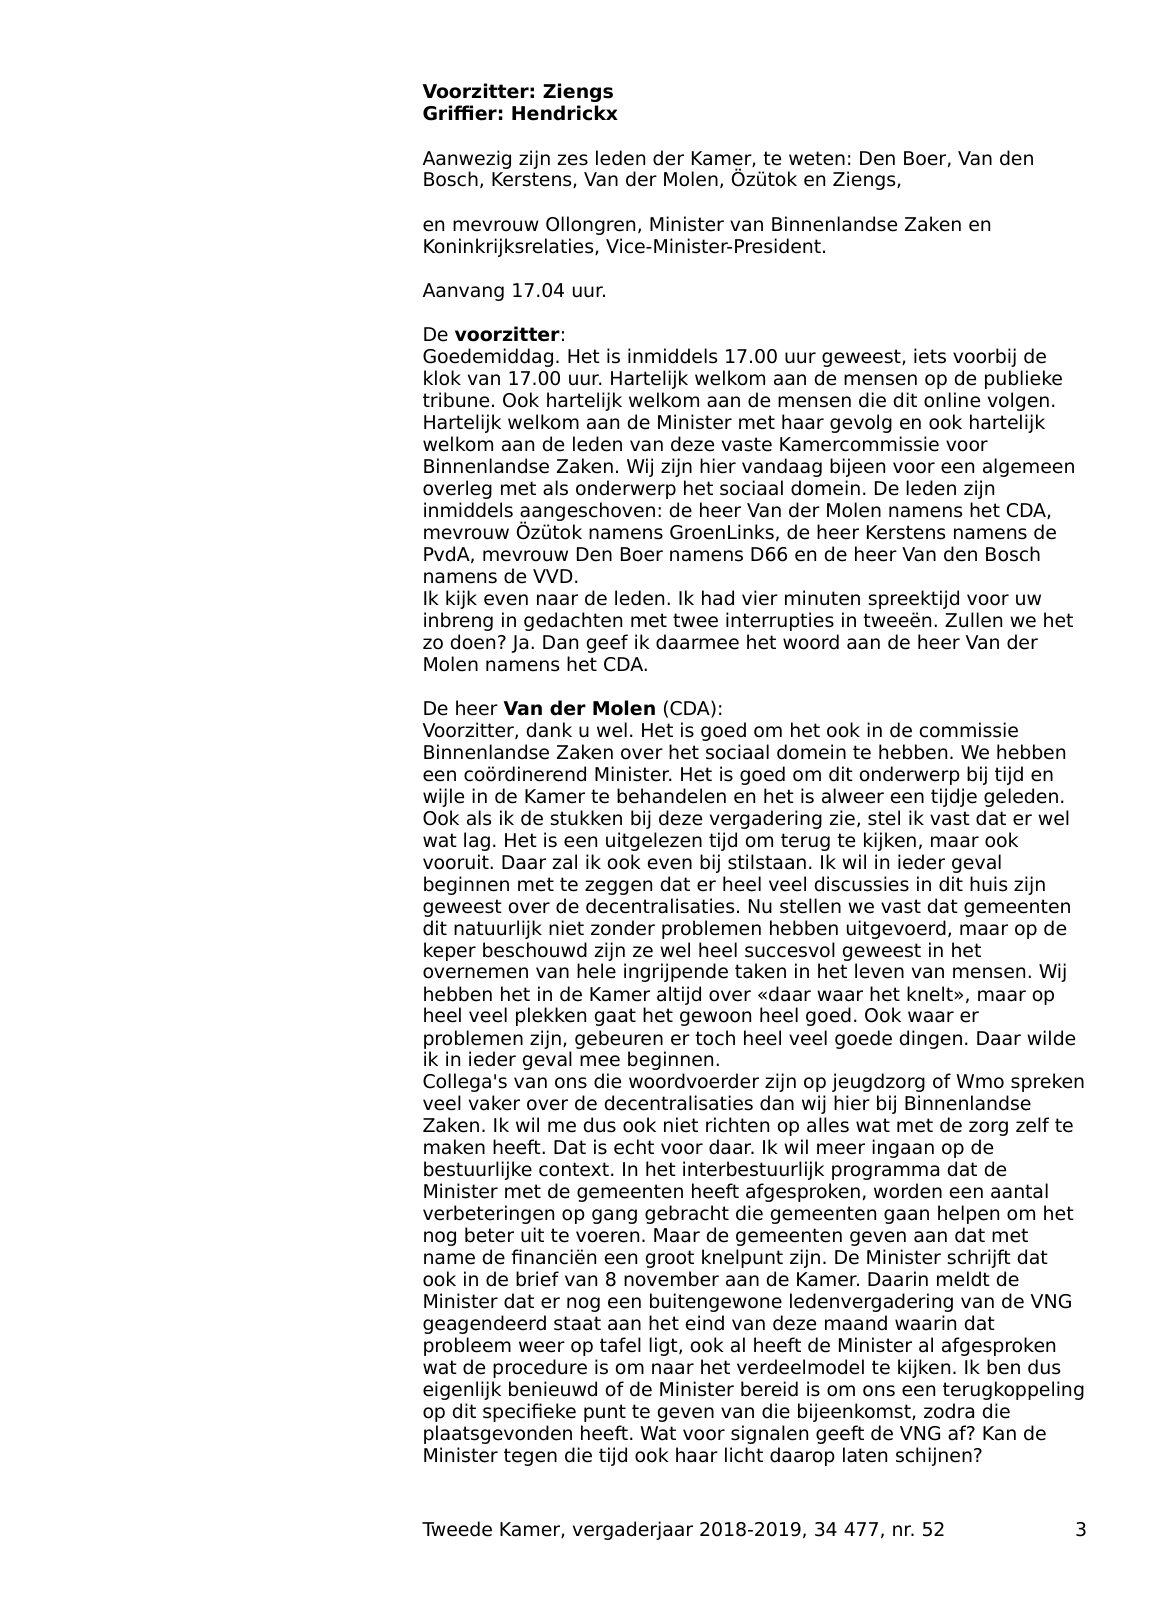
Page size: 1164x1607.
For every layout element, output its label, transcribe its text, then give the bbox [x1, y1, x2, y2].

text Aanvang 17.04 uur. [422, 280, 1087, 302]
text De voorzitter: [422, 324, 1087, 346]
text Ik kijk even naar de leden. Ik had vier minuten spreektijd voor uw inbreng in gedachten met twee interrupties in tweeën. Zullen we het zo doen? Ja. Dan geef ik daarmee het woord aan de heer Van der Molen namens het CDA. [422, 588, 1087, 676]
text De heer Van der Molen (CDA): [422, 698, 1087, 720]
text en mevrouw Ollongren, Minister van Binnenlandse Zaken en Koninkrijksrelaties, Vice-Minister-President. [422, 213, 1087, 257]
text Voorzitter: Ziengs [422, 81, 1087, 103]
text Aanwezig zijn zes leden der Kamer, te weten: Den Boer, Van den Bosch, Kerstens, Van der Molen, Özütok en Ziengs, [422, 147, 1087, 191]
text Goedemiddag. Het is inmiddels 17.00 uur geweest, iets voorbij de klok van 17.00 uur. Hartelijk welkom aan de mensen op de publieke tribune. Ook hartelijk welkom aan de mensen die dit online volgen. Hartelijk welkom aan de Minister met haar gevolg en ook hartelijk welkom aan de leden van deze vaste Kamercommissie voor Binnenlandse Zaken. Wij zijn hier vandaag bijeen voor een algemeen overleg met als onderwerp het sociaal domein. De leden zijn inmiddels aangeschoven: de heer Van der Molen namens het CDA, mevrouw Özütok namens GroenLinks, de heer Kerstens namens de PvdA, mevrouw Den Boer namens D66 en de heer Van den Bosch namens de VVD. [422, 346, 1087, 588]
text Griffier: Hendrickx [422, 103, 1087, 125]
text Voorzitter, dank u wel. Het is goed om het ook in de commissie Binnenlandse Zaken over het sociaal domein te hebben. We hebben een coördinerend Minister. Het is goed om dit onderwerp bij tijd en wijle in de Kamer te behandelen en het is alweer een tijdje geleden. Ook als ik de stukken bij deze vergadering zie, stel ik vast dat er wel wat lag. Het is een uitgelezen tijd om terug te kijken, maar ook vooruit. Daar zal ik ook even bij stilstaan. Ik wil in ieder geval beginnen met te zeggen dat er heel veel discussies in dit huis zijn geweest over de decentralisaties. Nu stellen we vast dat gemeenten dit natuurlijk niet zonder problemen hebben uitgevoerd, maar op de keper beschouwd zijn ze wel heel succesvol geweest in het overnemen van hele ingrijpende taken in het leven van mensen. Wij hebben het in de Kamer altijd over «daar waar het knelt», maar op heel veel plekken gaat het gewoon heel goed. Ook waar er problemen zijn, gebeuren er toch heel veel goede dingen. Daar wilde ik in ieder geval mee beginnen. [422, 720, 1087, 1071]
text Collega's van ons die woordvoerder zijn op jeugdzorg of Wmo spreken veel vaker over de decentralisaties dan wij hier bij Binnenlandse Zaken. Ik wil me dus ook niet richten op alles wat met de zorg zelf te maken heeft. Dat is echt voor daar. Ik wil meer ingaan op de bestuurlijke context. In het interbestuurlijk programma dat de Minister met de gemeenten heeft afgesproken, worden een aantal verbeteringen op gang gebracht die gemeenten gaan helpen om het nog beter uit te voeren. Maar de gemeenten geven aan dat met name de financiën een groot knelpunt zijn. De Minister schrijft dat ook in de brief van 8 november aan de Kamer. Daarin meldt de Minister dat er nog een buitengewone ledenvergadering van de VNG geagendeerd staat aan het eind van deze maand waarin dat probleem weer op tafel ligt, ook al heeft de Minister al afgesproken wat de procedure is om naar het verdeelmodel te kijken. Ik ben dus eigenlijk benieuwd of de Minister bereid is om ons een terugkoppeling op dit specifieke punt te geven van die bijeenkomst, zodra die plaatsgevonden heeft. Wat voor signalen geeft de VNG af? Kan de Minister tegen die tijd ook haar licht daarop laten schijnen? [422, 1071, 1087, 1467]
